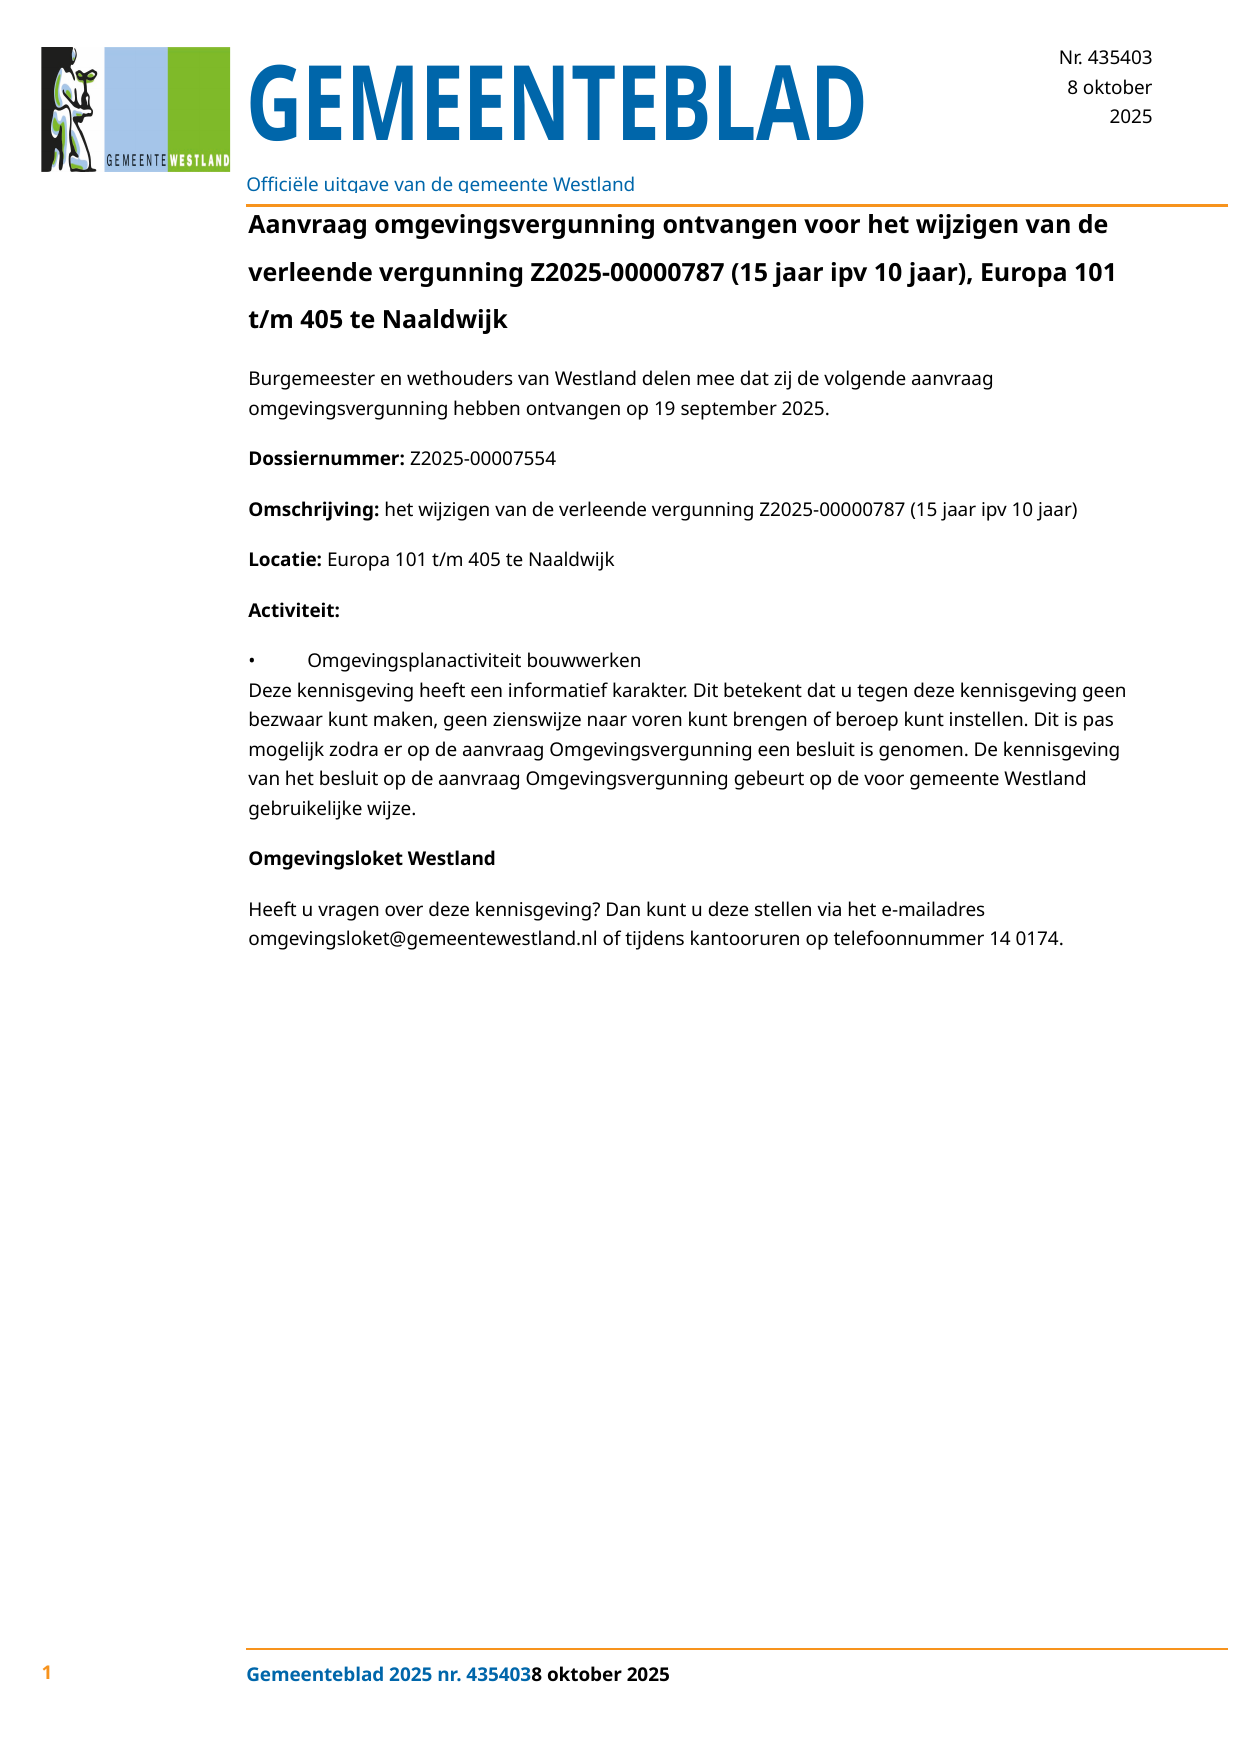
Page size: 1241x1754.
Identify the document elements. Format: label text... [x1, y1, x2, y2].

text Omschrijving: het wijzigen van de verleende vergunning Z2025-00000787 (15 jaar ipv 10 jaar) [248, 496, 1152, 522]
text Omgevingsloket Westland [248, 846, 1152, 871]
text Heeft u vragen over deze kennisgeving? Dan kunt u deze stellen via het e-mailadres omgevingsloket@gemeentewestland.nl of tijdens kantooruren op telefoonnummer 14 0174. [248, 896, 1152, 951]
text Deze kennisgeving heeft een informatief karakter. Dit betekent dat u tegen deze kennisgeving geen bezwaar kunt maken, geen zienswijze naar voren kunt brengen of beroep kunt instellen. Dit is pas mogelijk zodra er op de aanvraag Omgevingsvergunning een besluit is genomen. De kennisgeving van het besluit op de aanvraag Omgevingsvergunning gebeurt op de voor gemeente Westland gebruikelijke wijze. [248, 677, 1152, 821]
text Locatie: Europa 101 t/m 405 te Naaldwijk [248, 546, 1152, 572]
list Omgevingsplanactiviteit bouwwerken [248, 647, 1152, 673]
text Dossiernummer: Z2025-00007554 [248, 446, 1152, 471]
text Aanvraag omgevingsvergunning ontvangen voor het wijzigen van de verleende vergunning Z2025-00000787 (15 jaar ipv 10 jaar), Europa 101 t/m 405 te Naaldwijk [248, 207, 1152, 336]
text Activiteit: [248, 597, 1152, 622]
text Burgemeester en wethouders van Westland delen mee dat zij de volgende aanvraag omgevingsvergunning hebben ontvangen op 19 september 2025. [248, 366, 1152, 421]
picture [41, 47, 231, 172]
